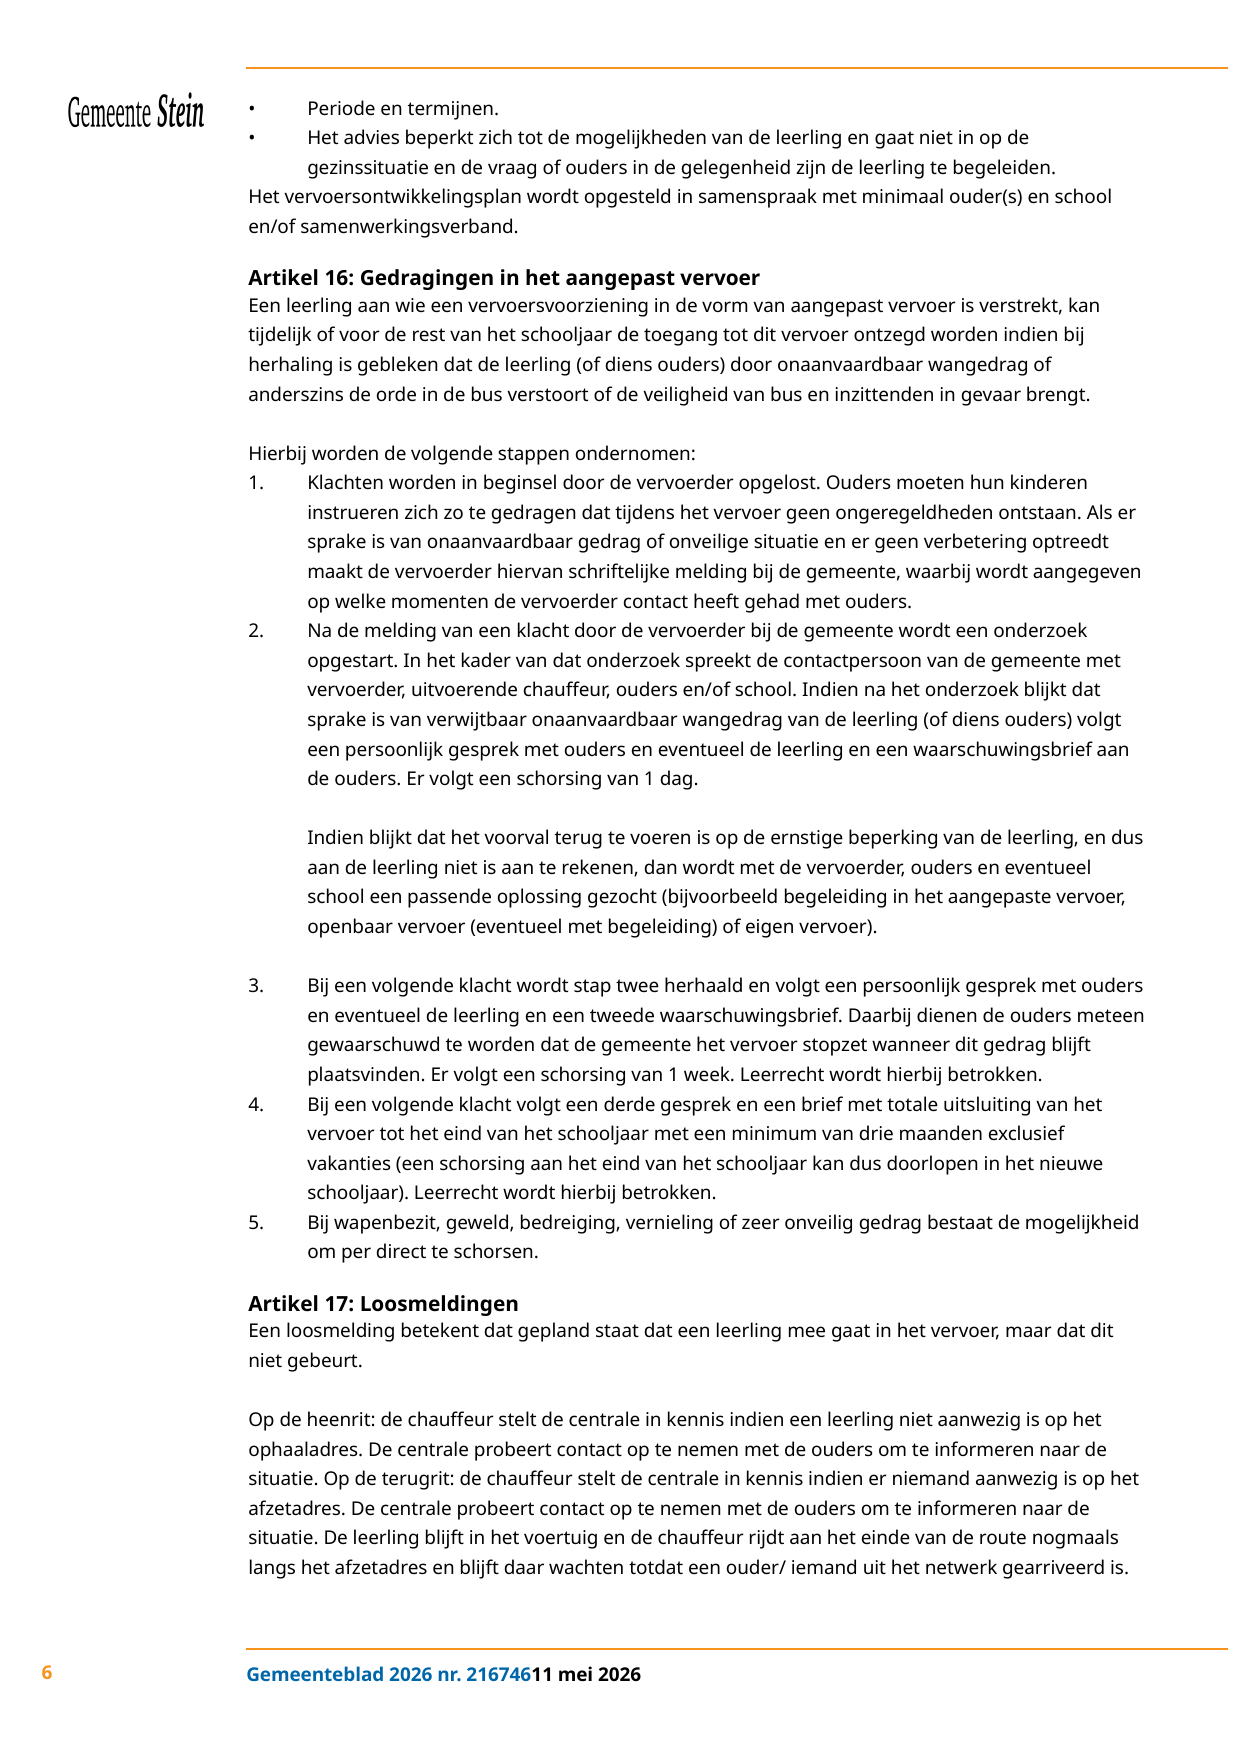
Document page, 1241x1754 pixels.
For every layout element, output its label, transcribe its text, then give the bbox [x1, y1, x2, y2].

text Artikel 17: Loosmeldingen [248, 1289, 1152, 1317]
list Bij wapenbezit, geweld, bedreiging, vernieling of zeer onveilig gedrag bestaat de mogelijkheid om per direct te schorsen. [248, 1209, 1152, 1264]
picture [41, 47, 231, 172]
list Bij een volgende klacht volgt een derde gesprek en een brief met totale uitsluiting van het vervoer tot het eind van het schooljaar met een minimum van drie maanden exclusief vakanties (een schorsing aan het eind van het schooljaar kan dus doorlopen in het nieuwe schooljaar). Leerrecht wordt hierbij betrokken. [248, 1091, 1152, 1205]
list Na de melding van een klacht door de vervoerder bij de gemeente wordt een onderzoek opgestart. In het kader van dat onderzoek spreekt de contactpersoon van de gemeente met vervoerder, uitvoerende chauffeur, ouders en/of school. Indien na het onderzoek blijkt dat sprake is van verwijtbaar onaanvaardbaar wangedrag van de leerling (of diens ouders) volgt een persoonlijk gesprek met ouders en eventueel de leerling en een waarschuwingsbrief aan de ouders. Er volgt een schorsing van 1 dag. [248, 617, 1152, 791]
list Bij een volgende klacht wordt stap twee herhaald en volgt een persoonlijk gesprek met ouders en eventueel de leerling en een tweede waarschuwingsbrief. Daarbij dienen de ouders meteen gewaarschuwd te worden dat de gemeente het vervoer stopzet wanneer dit gedrag blijft plaatsvinden. Er volgt een schorsing van 1 week. Leerrecht wordt hierbij betrokken. [248, 972, 1152, 1087]
text Artikel 16: Gedragingen in het aangepast vervoer [248, 263, 1152, 292]
list Klachten worden in beginsel door de vervoerder opgelost. Ouders moeten hun kinderen instrueren zich zo te gedragen dat tijdens het vervoer geen ongeregeldheden ontstaan. Als er sprake is van onaanvaardbaar gedrag of onveilige situatie en er geen verbetering optreedt maakt de vervoerder hiervan schriftelijke melding bij de gemeente, waarbij wordt aangegeven op welke momenten de vervoerder contact heeft gehad met ouders. [248, 469, 1152, 613]
text Een loosmelding betekent dat gepland staat dat een leerling mee gaat in het vervoer, maar dat dit niet gebeurt. [248, 1317, 1152, 1373]
text Hierbij worden de volgende stappen ondernomen: [248, 440, 1152, 466]
list Het advies beperkt zich tot de mogelijkheden van de leerling en gaat niet in op de gezinssituatie en de vraag of ouders in de gelegenheid zijn de leerling te begeleiden. [248, 124, 1152, 180]
text Het vervoersontwikkelingsplan wordt opgesteld in samenspraak met minimaal ouder(s) en school en/of samenwerkingsverband. [248, 183, 1152, 239]
list Periode en termijnen. [248, 95, 1152, 121]
text Op de heenrit: de chauffeur stelt de centrale in kennis indien een leerling niet aanwezig is op het ophaaladres. De centrale probeert contact op te nemen met de ouders om te informeren naar de situatie. Op de terugrit: de chauffeur stelt de centrale in kennis indien er niemand aanwezig is op het afzetadres. De centrale probeert contact op te nemen met de ouders om te informeren naar de situatie. De leerling blijft in het voertuig en de chauffeur rijdt aan het einde van de route nogmaals langs het afzetadres en blijft daar wachten totdat een ouder/ iemand uit het netwerk gearriveerd is. [248, 1406, 1152, 1580]
text Een leerling aan wie een vervoersvoorziening in de vorm van aangepast vervoer is verstrekt, kan tijdelijk of voor de rest van het schooljaar de toegang tot dit vervoer ontzegd worden indien bij herhaling is gebleken dat de leerling (of diens ouders) door onaanvaardbaar wangedrag of anderszins de orde in de bus verstoort of de veiligheid van bus en inzittenden in gevaar brengt. [248, 292, 1152, 406]
list Indien blijkt dat het voorval terug te voeren is op de ernstige beperking van de leerling, en dus aan de leerling niet is aan te rekenen, dan wordt met de vervoerder, ouders en eventueel school een passende oplossing gezocht (bijvoorbeeld begeleiding in het aangepaste vervoer, openbaar vervoer (eventueel met begeleiding) of eigen vervoer). [248, 824, 1152, 939]
